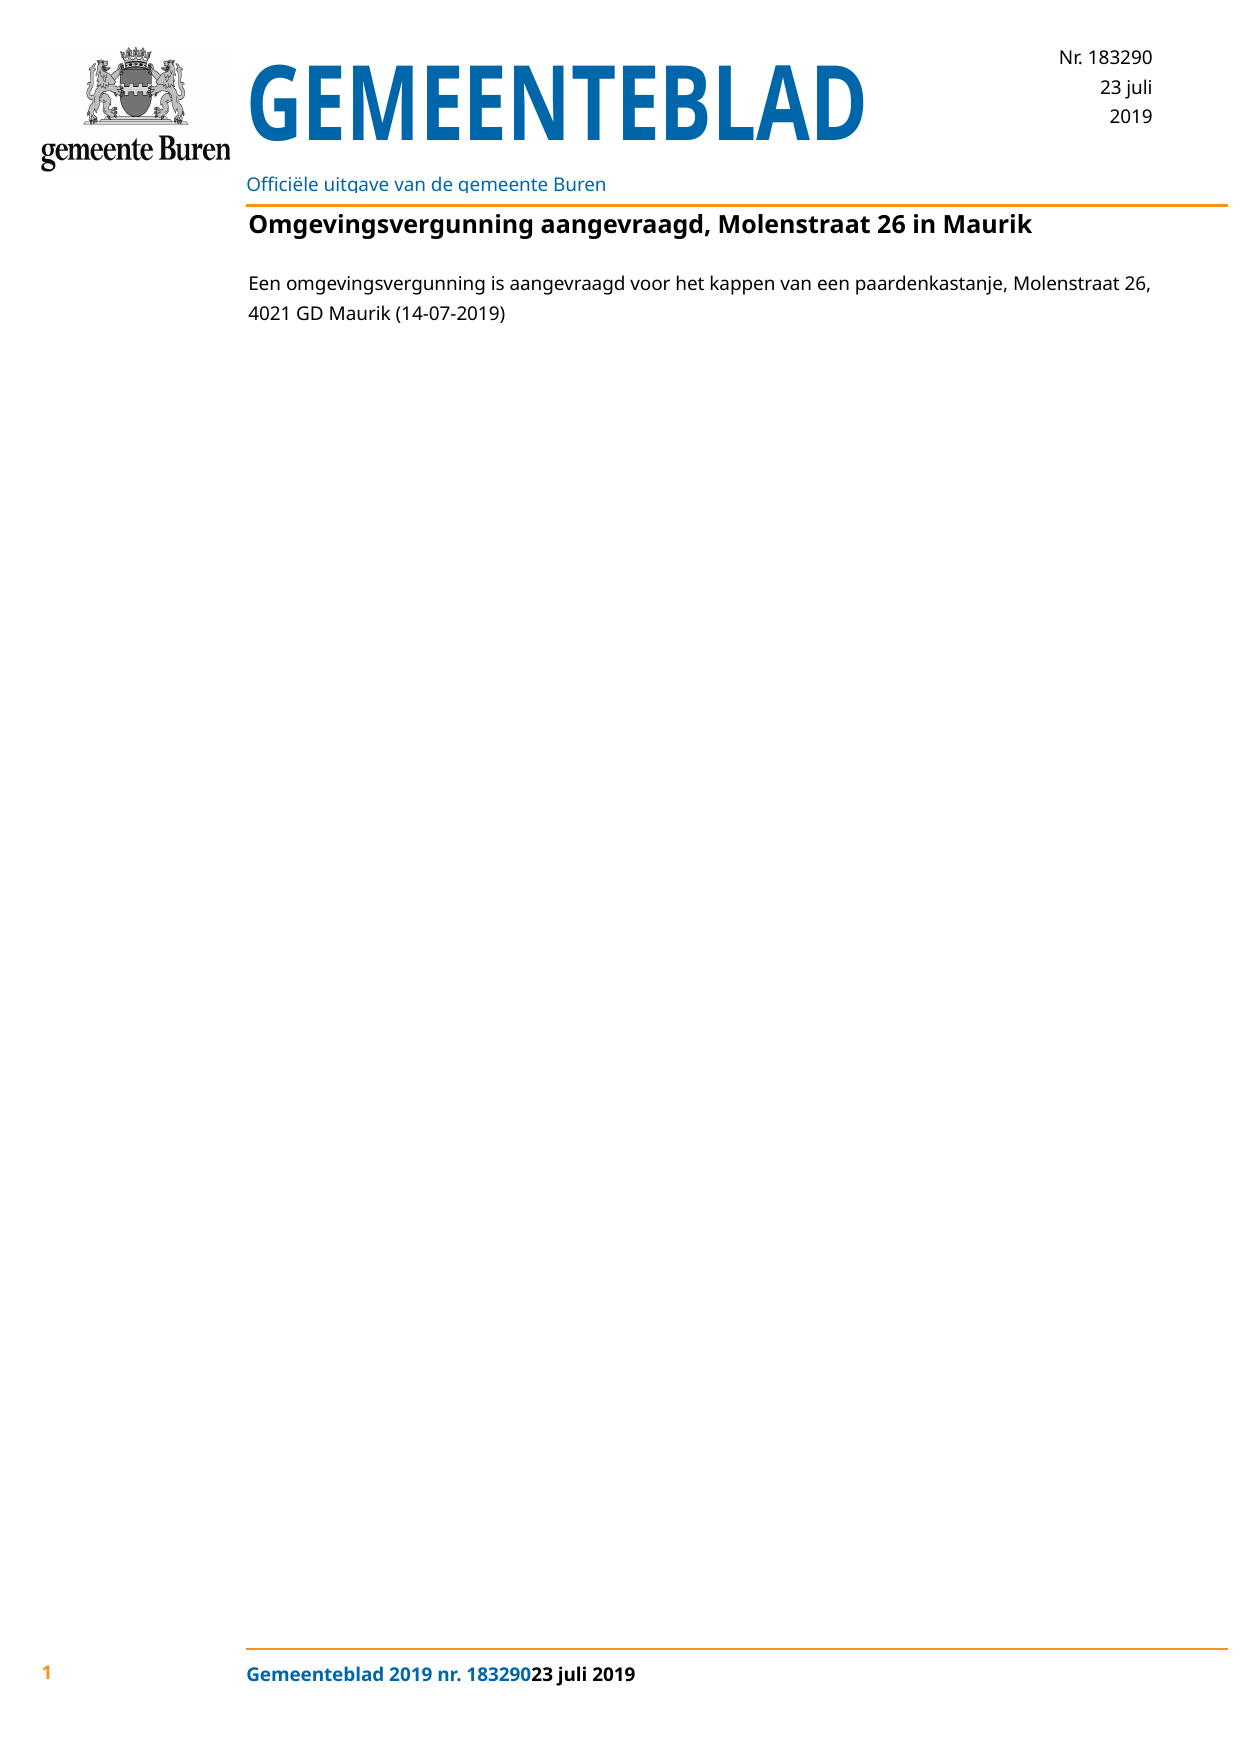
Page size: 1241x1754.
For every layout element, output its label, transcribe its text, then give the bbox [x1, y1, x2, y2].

text Een omgevingsvergunning is aangevraagd voor het kappen van een paardenkastanje, Molenstraat 26, 4021 GD Maurik (14-07-2019) [248, 270, 1152, 326]
picture [41, 47, 231, 172]
text Omgevingsvergunning aangevraagd, Molenstraat 26 in Maurik [248, 207, 1152, 241]
